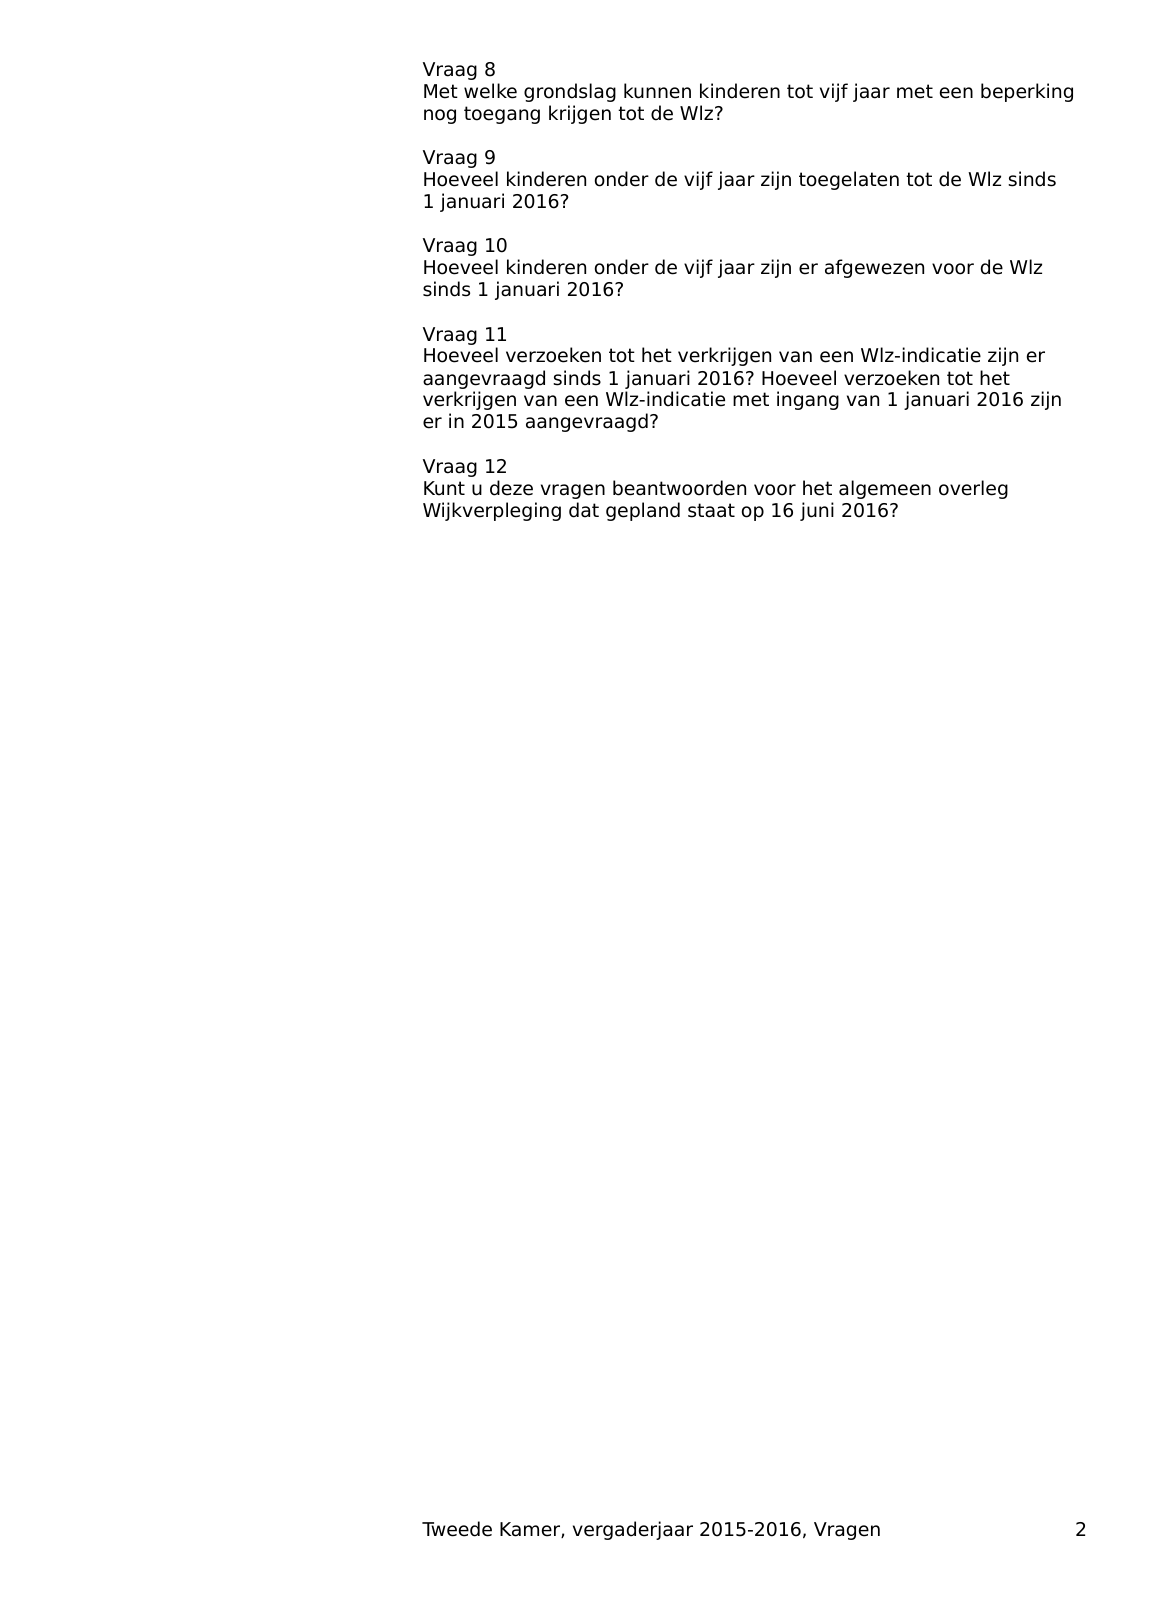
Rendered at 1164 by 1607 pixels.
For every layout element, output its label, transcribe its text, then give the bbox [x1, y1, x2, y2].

text Vraag 12 [422, 456, 1087, 477]
text Hoeveel kinderen onder de vijf jaar zijn er afgewezen voor de Wlz sinds 1 januari 2016? [422, 257, 1087, 301]
text Vraag 8 [422, 59, 1087, 81]
text Kunt u deze vragen beantwoorden voor het algemeen overleg Wijkverpleging dat gepland staat op 16 juni 2016? [422, 477, 1087, 521]
text Hoeveel kinderen onder de vijf jaar zijn toegelaten tot de Wlz sinds 1 januari 2016? [422, 169, 1087, 213]
text Vraag 10 [422, 235, 1087, 257]
text Met welke grondslag kunnen kinderen tot vijf jaar met een beperking nog toegang krijgen tot de Wlz? [422, 81, 1087, 125]
text Vraag 9 [422, 147, 1087, 169]
text Hoeveel verzoeken tot het verkrijgen van een Wlz-indicatie zijn er aangevraagd sinds 1 januari 2016? Hoeveel verzoeken tot het verkrijgen van een Wlz-indicatie met ingang van 1 januari 2016 zijn er in 2015 aangevraagd? [422, 345, 1087, 433]
text Vraag 11 [422, 323, 1087, 345]
